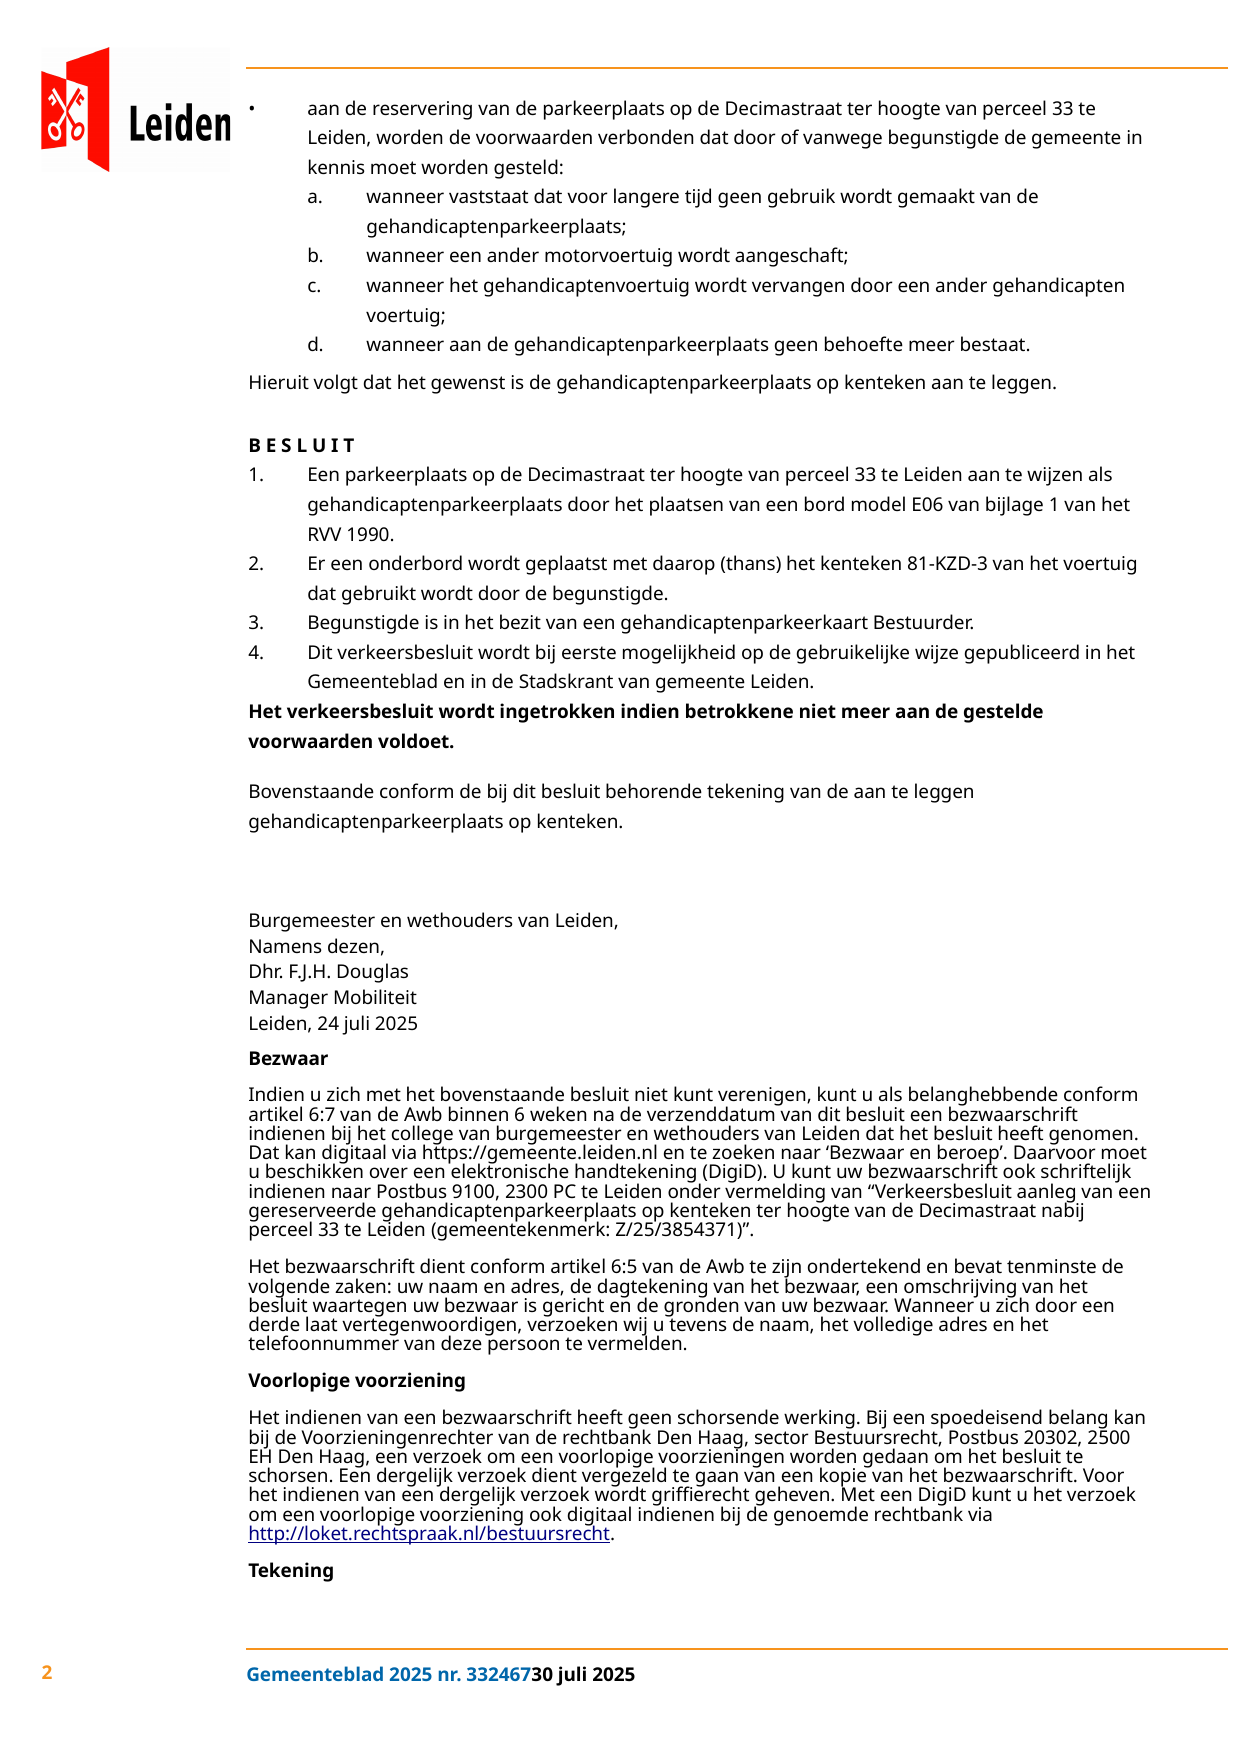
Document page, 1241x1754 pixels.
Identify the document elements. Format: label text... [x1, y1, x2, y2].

text Dhr. F.J.H. Douglas [248, 959, 1152, 984]
list wanneer aan de gehandicaptenparkeerplaats geen behoefte meer bestaat. [307, 331, 1152, 357]
list wanneer een ander motorvoertuig wordt aangeschaft; [307, 243, 1152, 268]
text Namens dezen, [248, 933, 1152, 959]
text Het verkeersbesluit wordt ingetrokken indien betrokkene niet meer aan de gestelde voorwaarden voldoet. [248, 698, 1152, 754]
text Het bezwaarschrift dient conform artikel 6:5 van de Awb te zijn ondertekend en bevat tenminste de volgende zaken: uw naam en adres, de dagtekening van het bezwaar, een omschrijving van het besluit waartegen uw bezwaar is gericht en de gronden van uw bezwaar. Wanneer u zich door een derde laat vertegenwoordigen, verzoeken wij u tevens de naam, het volledige adres en het telefoonnummer van deze persoon te vermelden. [248, 1258, 1152, 1355]
text Leiden, 24 juli 2025 [248, 1010, 1152, 1036]
list aan de reservering van de parkeerplaats op de Decimastraat ter hoogte van perceel 33 te Leiden, worden de voorwaarden verbonden dat door of vanwege begunstigde de gemeente in kennis moet worden gesteld: [248, 95, 1152, 180]
list wanneer het gehandicaptenvoertuig wordt vervangen door een ander gehandicapten voertuig; [307, 272, 1152, 328]
text Bovenstaande conform de bij dit besluit behorende tekening van de aan te leggen gehandicaptenparkeerplaats op kenteken. [248, 778, 1152, 834]
text B E S L U I T [248, 432, 1152, 458]
text Manager Mobiliteit [248, 984, 1152, 1010]
text Het indienen van een bezwaarschrift heeft geen schorsende werking. Bij een spoedeisend belang kan bij de Voorzieningenrechter van de rechtbank Den Haag, sector Bestuursrecht, Postbus 20302, 2500 EH Den Haag, een verzoek om een voorlopige voorzieningen worden gedaan om het besluit te schorsen. Een dergelijk verzoek dient vergezeld te gaan van een kopie van het bezwaarschrift. Voor het indienen van een dergelijk verzoek wordt griffierecht geheven. Met een DigiD kunt u het verzoek om een voorlopige voorziening ook digitaal indienen bij de genoemde rechtbank via http://loket.rechtspraak.nl/bestuursrecht. [248, 1409, 1152, 1544]
list Begunstigde is in het bezit van een gehandicaptenparkeerkaart Bestuurder. [248, 609, 1152, 635]
list wanneer vaststaat dat voor langere tijd geen gebruik wordt gemaakt van de gehandicaptenparkeerplaats; [307, 183, 1152, 239]
list Er een onderbord wordt geplaatst met daarop (thans) het kenteken 81-KZD-3 van het voertuig dat gebruikt wordt door de begunstigde. [248, 550, 1152, 606]
text Hieruit volgt dat het gewenst is de gehandicaptenparkeerplaats op kenteken aan te leggen. [248, 369, 1152, 395]
picture [41, 47, 231, 172]
list Dit verkeersbesluit wordt bij eerste mogelijkheid op de gebruikelijke wijze gepubliceerd in het Gemeenteblad en in de Stadskrant van gemeente Leiden. [248, 639, 1152, 694]
text Voorlopige voorziening [248, 1372, 1152, 1392]
text Tekening [248, 1562, 1152, 1581]
text Indien u zich met het bovenstaande besluit niet kunt verenigen, kunt u als belanghebbende conform artikel 6:7 van de Awb binnen 6 weken na de verzenddatum van dit besluit een bezwaarschrift indienen bij het college van burgemeester en wethouders van Leiden dat het besluit heeft genomen. Dat kan digitaal via https://gemeente.leiden.nl en te zoeken naar ‘Bezwaar en beroep’. Daarvoor moet u beschikken over een elektronische handtekening (DigiD). U kunt uw bezwaarschrift ook schriftelijk indienen naar Postbus 9100, 2300 PC te Leiden onder vermelding van “Verkeersbesluit aanleg van een gereserveerde gehandicaptenparkeerplaats op kenteken ter hoogte van de Decimastraat nabij perceel 33 te Leiden (gemeentekenmerk: Z/25/3854371)”. [248, 1086, 1152, 1241]
list Een parkeerplaats op de Decimastraat ter hoogte van perceel 33 te Leiden aan te wijzen als gehandicaptenparkeerplaats door het plaatsen van een bord model E06 van bijlage 1 van het RVV 1990. [248, 462, 1152, 547]
text Burgemeester en wethouders van Leiden, [248, 907, 1152, 933]
text Bezwaar [248, 1049, 1152, 1069]
